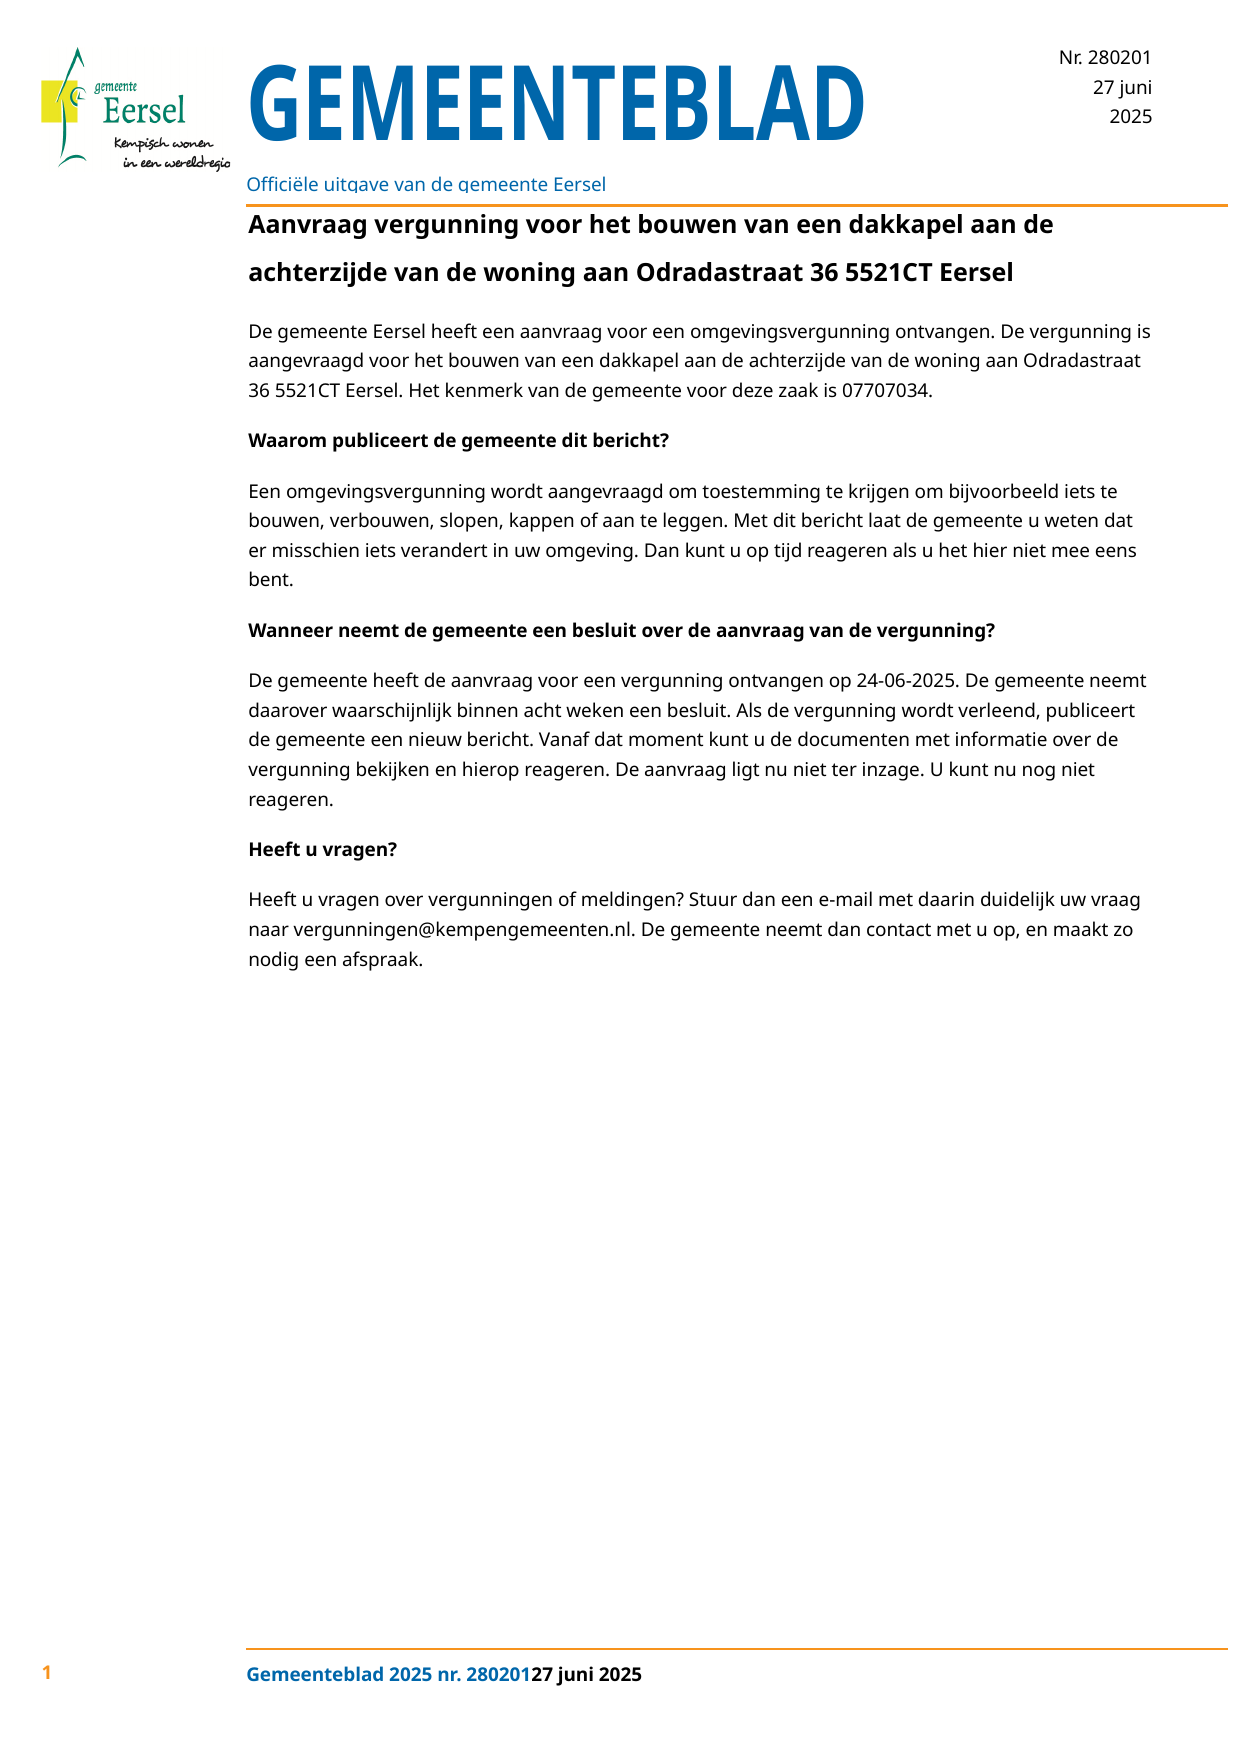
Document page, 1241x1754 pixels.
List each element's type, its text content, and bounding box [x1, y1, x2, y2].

text Heeft u vragen? [248, 836, 1152, 862]
text De gemeente heeft de aanvraag voor een vergunning ontvangen op 24-06-2025. De gemeente neemt daarover waarschijnlijk binnen acht weken een besluit. Als de vergunning wordt verleend, publiceert de gemeente een nieuw bericht. Vanaf dat moment kunt u de documenten met informatie over de vergunning bekijken en hierop reageren. De aanvraag ligt nu niet ter inzage. U kunt nu nog niet reageren. [248, 667, 1152, 812]
text Wanneer neemt de gemeente een besluit over de aanvraag van de vergunning? [248, 617, 1152, 643]
text Waarom publiceert de gemeente dit bericht? [248, 427, 1152, 453]
text Een omgevingsvergunning wordt aangevraagd om toestemming te krijgen om bijvoorbeeld iets te bouwen, verbouwen, slopen, kappen of aan te leggen. Met dit bericht laat de gemeente u weten dat er misschien iets verandert in uw omgeving. Dan kunt u op tijd reageren als u het hier niet mee eens bent. [248, 478, 1152, 592]
picture [41, 47, 231, 172]
text Aanvraag vergunning voor het bouwen van een dakkapel aan de achterzijde van de woning aan Odradastraat 36 5521CT Eersel [248, 207, 1152, 288]
text Heeft u vragen over vergunningen of meldingen? Stuur dan een e-mail met daarin duidelijk uw vraag naar vergunningen@kempengemeenten.nl. De gemeente neemt dan contact met u op, en maakt zo nodig een afspraak. [248, 887, 1152, 972]
text De gemeente Eersel heeft een aanvraag voor een omgevingsvergunning ontvangen. De vergunning is aangevraagd voor het bouwen van een dakkapel aan de achterzijde van de woning aan Odradastraat 36 5521CT Eersel. Het kenmerk van de gemeente voor deze zaak is 07707034. [248, 318, 1152, 403]
